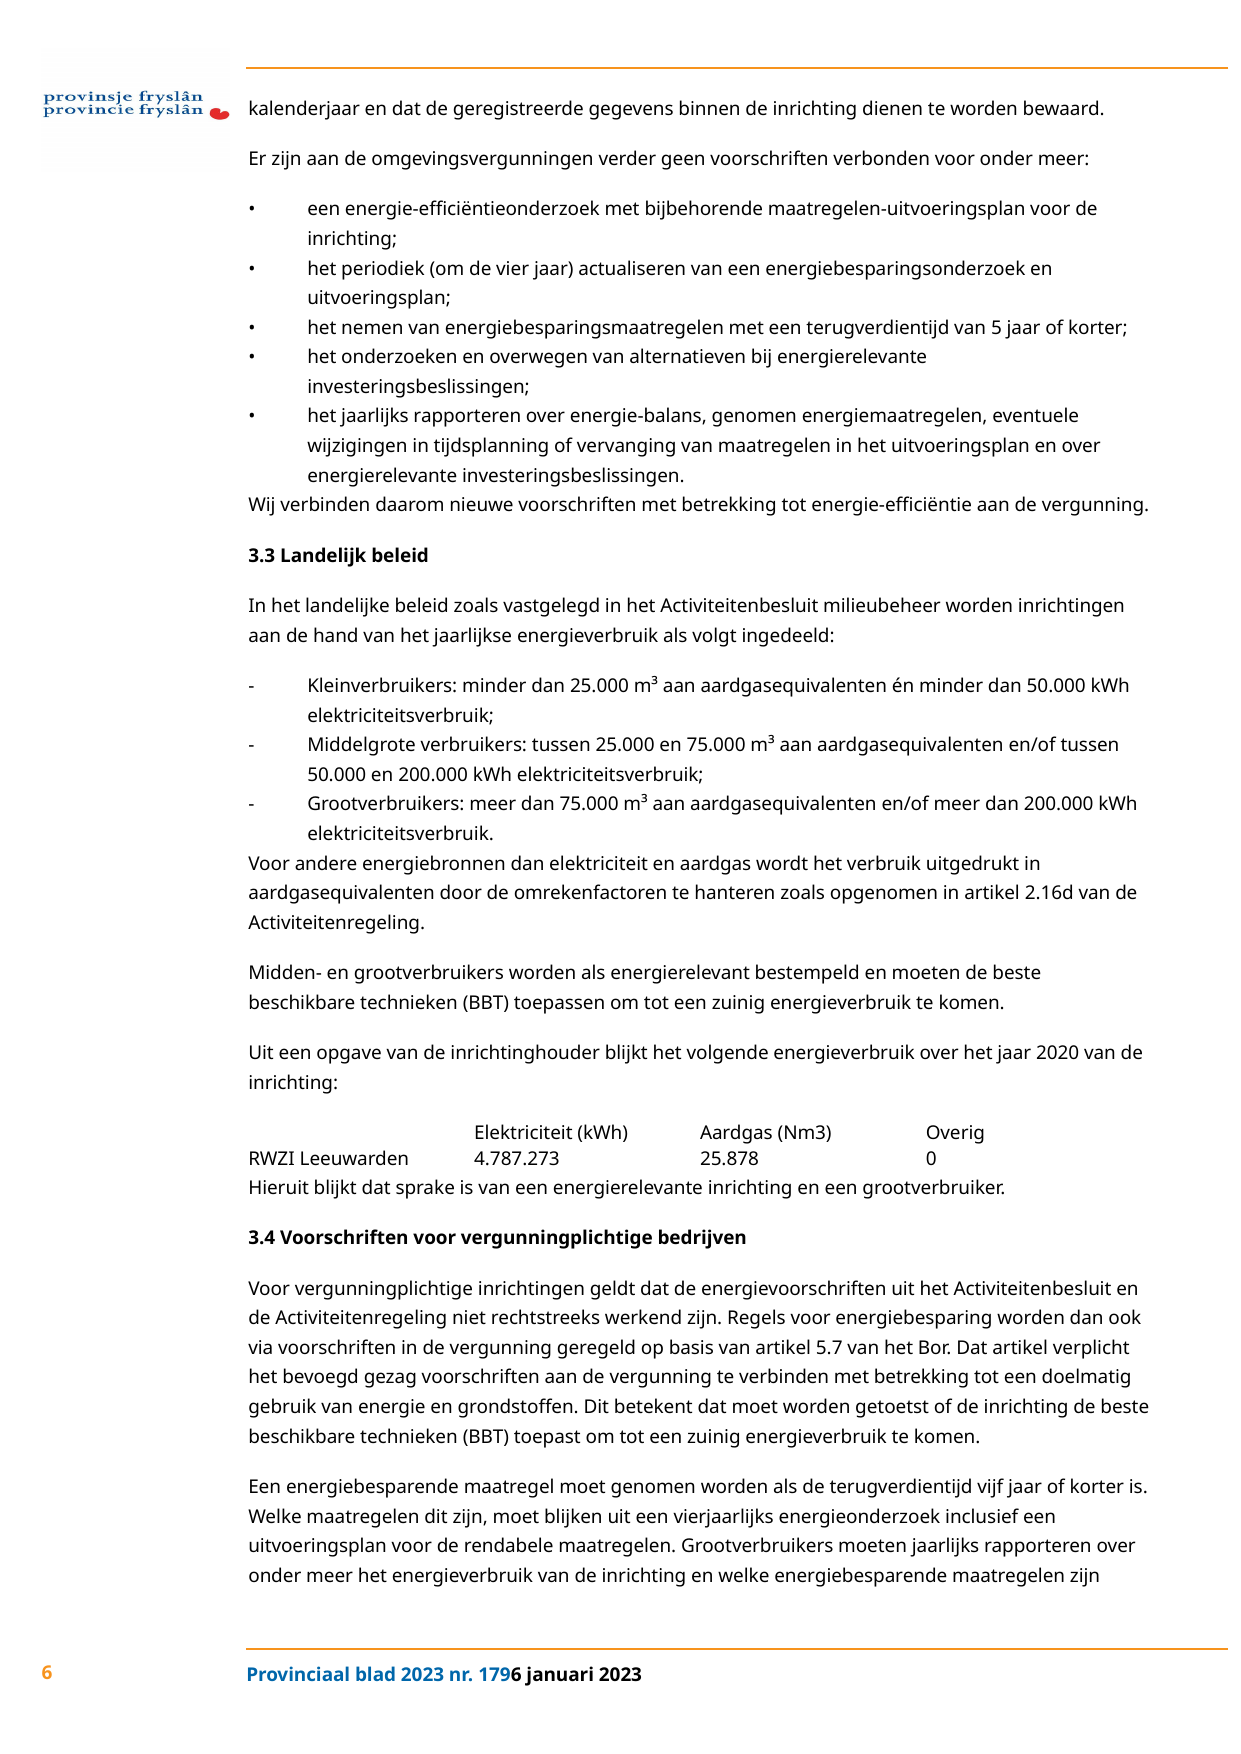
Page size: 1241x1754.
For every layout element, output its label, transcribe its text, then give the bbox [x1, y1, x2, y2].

text 3.4 Voorschriften voor vergunningplichtige bedrijven [248, 1224, 1152, 1250]
list het periodiek (om de vier jaar) actualiseren van een energiebesparingsonderzoek en uitvoeringsplan; [248, 255, 1152, 310]
list het onderzoeken en overwegen van alternatieven bij energierelevante investeringsbeslissingen; [248, 343, 1152, 399]
text 3.3 Landelijk beleid [248, 542, 1152, 568]
text Hieruit blijkt dat sprake is van een energierelevante inrichting en een grootverbruiker. [248, 1174, 1152, 1200]
list een energie-efficiëntieonderzoek met bijbehorende maatregelen-uitvoeringsplan voor de inrichting; [248, 196, 1152, 251]
table_cell 25.878 [700, 1145, 926, 1171]
list het nemen van energiebesparingsmaatregelen met een terugverdientijd van 5 jaar of korter; [248, 314, 1152, 340]
table_header Elektriciteit (kWh) [474, 1120, 700, 1145]
text Midden- en grootverbruikers worden als energierelevant bestempeld en moeten de beste beschikbare technieken (BBT) toepassen om tot een zuinig energieverbruik te komen. [248, 959, 1152, 1015]
text Voor andere energiebronnen dan elektriciteit en aardgas wordt het verbruik uitgedrukt in aardgasequivalenten door de omrekenfactoren te hanteren zoals opgenomen in artikel 2.16d van de Activiteitenregeling. [248, 850, 1152, 935]
table_cell 0 [926, 1145, 1152, 1171]
table_cell RWZI Leeuwarden [248, 1145, 474, 1171]
table_header Overig [926, 1120, 1152, 1145]
text Voor vergunningplichtige inrichtingen geldt dat de energievoorschriften uit het Activiteitenbesluit en de Activiteitenregeling niet rechtstreeks werkend zijn. Regels voor energiebesparing worden dan ook via voorschriften in de vergunning geregeld op basis van artikel 5.7 van het Bor. Dat artikel verplicht het bevoegd gezag voorschriften aan de vergunning te verbinden met betrekking tot een doelmatig gebruik van energie en grondstoffen. Dit betekent dat moet worden getoetst of de inrichting de beste beschikbare technieken (BBT) toepast om tot een zuinig energieverbruik te komen. [248, 1275, 1152, 1449]
list Kleinverbruikers: minder dan 25.000 m³ aan aardgasequivalenten én minder dan 50.000 kWh elektriciteitsverbruik; [248, 672, 1152, 728]
list Middelgrote verbruikers: tussen 25.000 en 75.000 m³ aan aardgasequivalenten en/of tussen 50.000 en 200.000 kWh elektriciteitsverbruik; [248, 731, 1152, 787]
text In het landelijke beleid zoals vastgelegd in het Activiteitenbesluit milieubeheer worden inrichtingen aan de hand van het jaarlijkse energieverbruik als volgt ingedeeld: [248, 592, 1152, 648]
list het jaarlijks rapporteren over energie-balans, genomen energiemaatregelen, eventuele wijzigingen in tijdsplanning of vervanging van maatregelen in het uitvoeringsplan en over energierelevante investeringsbeslissingen. [248, 403, 1152, 488]
table_header Aardgas (Nm3) [700, 1120, 926, 1145]
text Uit een opgave van de inrichtinghouder blijkt het volgende energieverbruik over het jaar 2020 van de inrichting: [248, 1039, 1152, 1095]
list Grootverbruikers: meer dan 75.000 m³ aan aardgasequivalenten en/of meer dan 200.000 kWh elektriciteitsverbruik. [248, 791, 1152, 846]
text Er zijn aan de omgevingsvergunningen verder geen voorschriften verbonden voor onder meer: [248, 145, 1152, 171]
table_header [248, 1120, 474, 1145]
text Een energiebesparende maatregel moet genomen worden als de terugverdientijd vijf jaar of korter is. Welke maatregelen dit zijn, moet blijken uit een vierjaarlijks energieonderzoek inclusief een uitvoeringsplan voor de rendabele maatregelen. Grootverbruikers moeten jaarlijks rapporteren over onder meer het energieverbruik van de inrichting en welke energiebesparende maatregelen zijn [248, 1473, 1152, 1588]
text Wij verbinden daarom nieuwe voorschriften met betrekking tot energie-efficiëntie aan de vergunning. [248, 491, 1152, 517]
picture [41, 47, 231, 172]
text kalenderjaar en dat de geregistreerde gegevens binnen de inrichting dienen te worden bewaard. [248, 95, 1152, 121]
table_cell 4.787.273 [474, 1145, 700, 1171]
